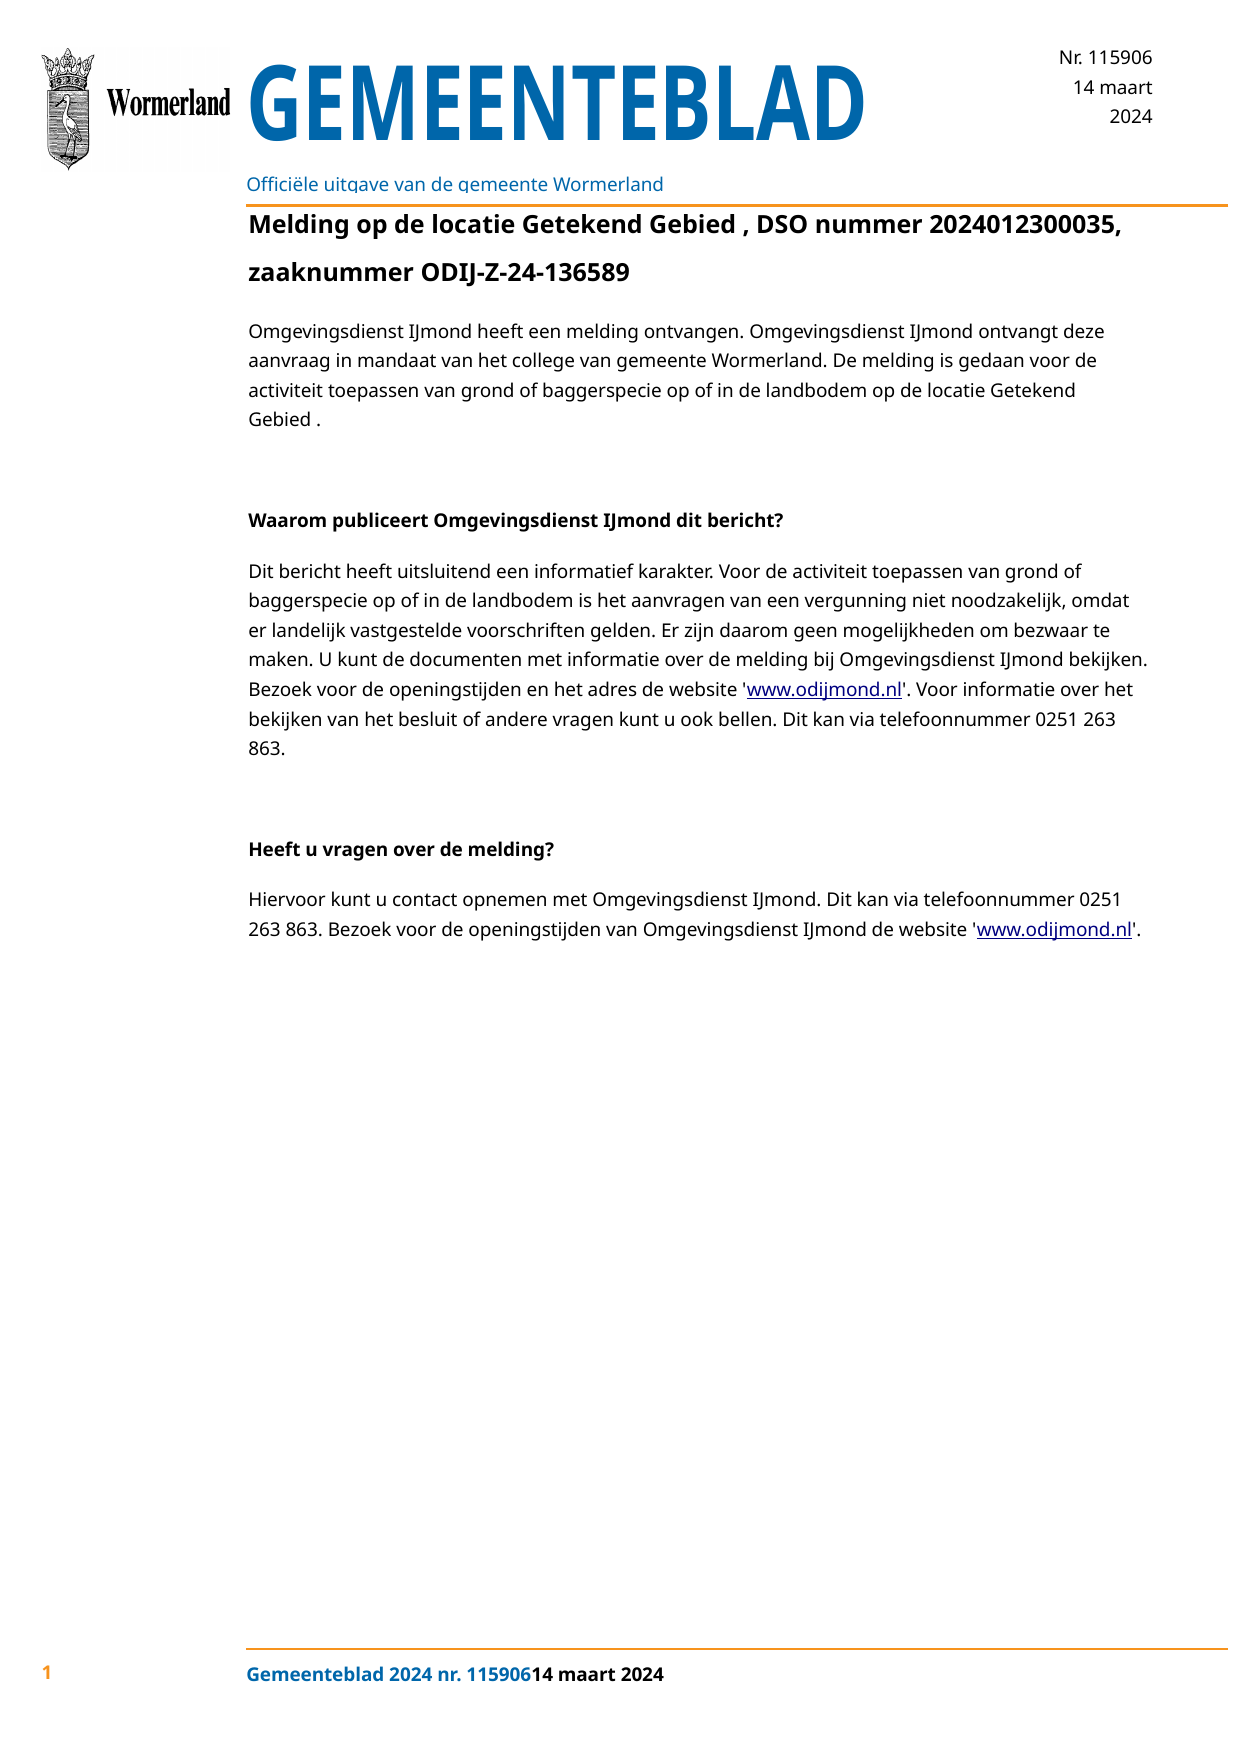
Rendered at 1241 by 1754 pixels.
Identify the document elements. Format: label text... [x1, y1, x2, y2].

text Waarom publiceert Omgevingsdienst IJmond dit bericht? [248, 507, 1152, 533]
text Dit bericht heeft uitsluitend een informatief karakter. Voor de activiteit toepassen van grond of baggerspecie op of in de landbodem is het aanvragen van een vergunning niet noodzakelijk, omdat er landelijk vastgestelde voorschriften gelden. Er zijn daarom geen mogelijkheden om bezwaar te maken. U kunt de documenten met informatie over de melding bij Omgevingsdienst IJmond bekijken. Bezoek voor de openingstijden en het adres de website 'www.odijmond.nl'. Voor informatie over het bekijken van het besluit of andere vragen kunt u ook bellen. Dit kan via telefoonnummer 0251 263 863. [248, 558, 1152, 761]
text Omgevingsdienst IJmond heeft een melding ontvangen. Omgevingsdienst IJmond ontvangt deze aanvraag in mandaat van het college van gemeente Wormerland. De melding is gedaan voor de activiteit toepassen van grond of baggerspecie op of in de landbodem op de locatie Getekend Gebied . [248, 318, 1152, 432]
text Melding op de locatie Getekend Gebied , DSO nummer 2024012300035, zaaknummer ODIJ-Z-24-136589 [248, 207, 1152, 288]
picture [41, 47, 231, 172]
text Hiervoor kunt u contact opnemen met Omgevingsdienst IJmond. Dit kan via telefoonnummer 0251 263 863. Bezoek voor de openingstijden van Omgevingsdienst IJmond de website 'www.odijmond.nl'. [248, 887, 1152, 942]
text Heeft u vragen over de melding? [248, 836, 1152, 862]
